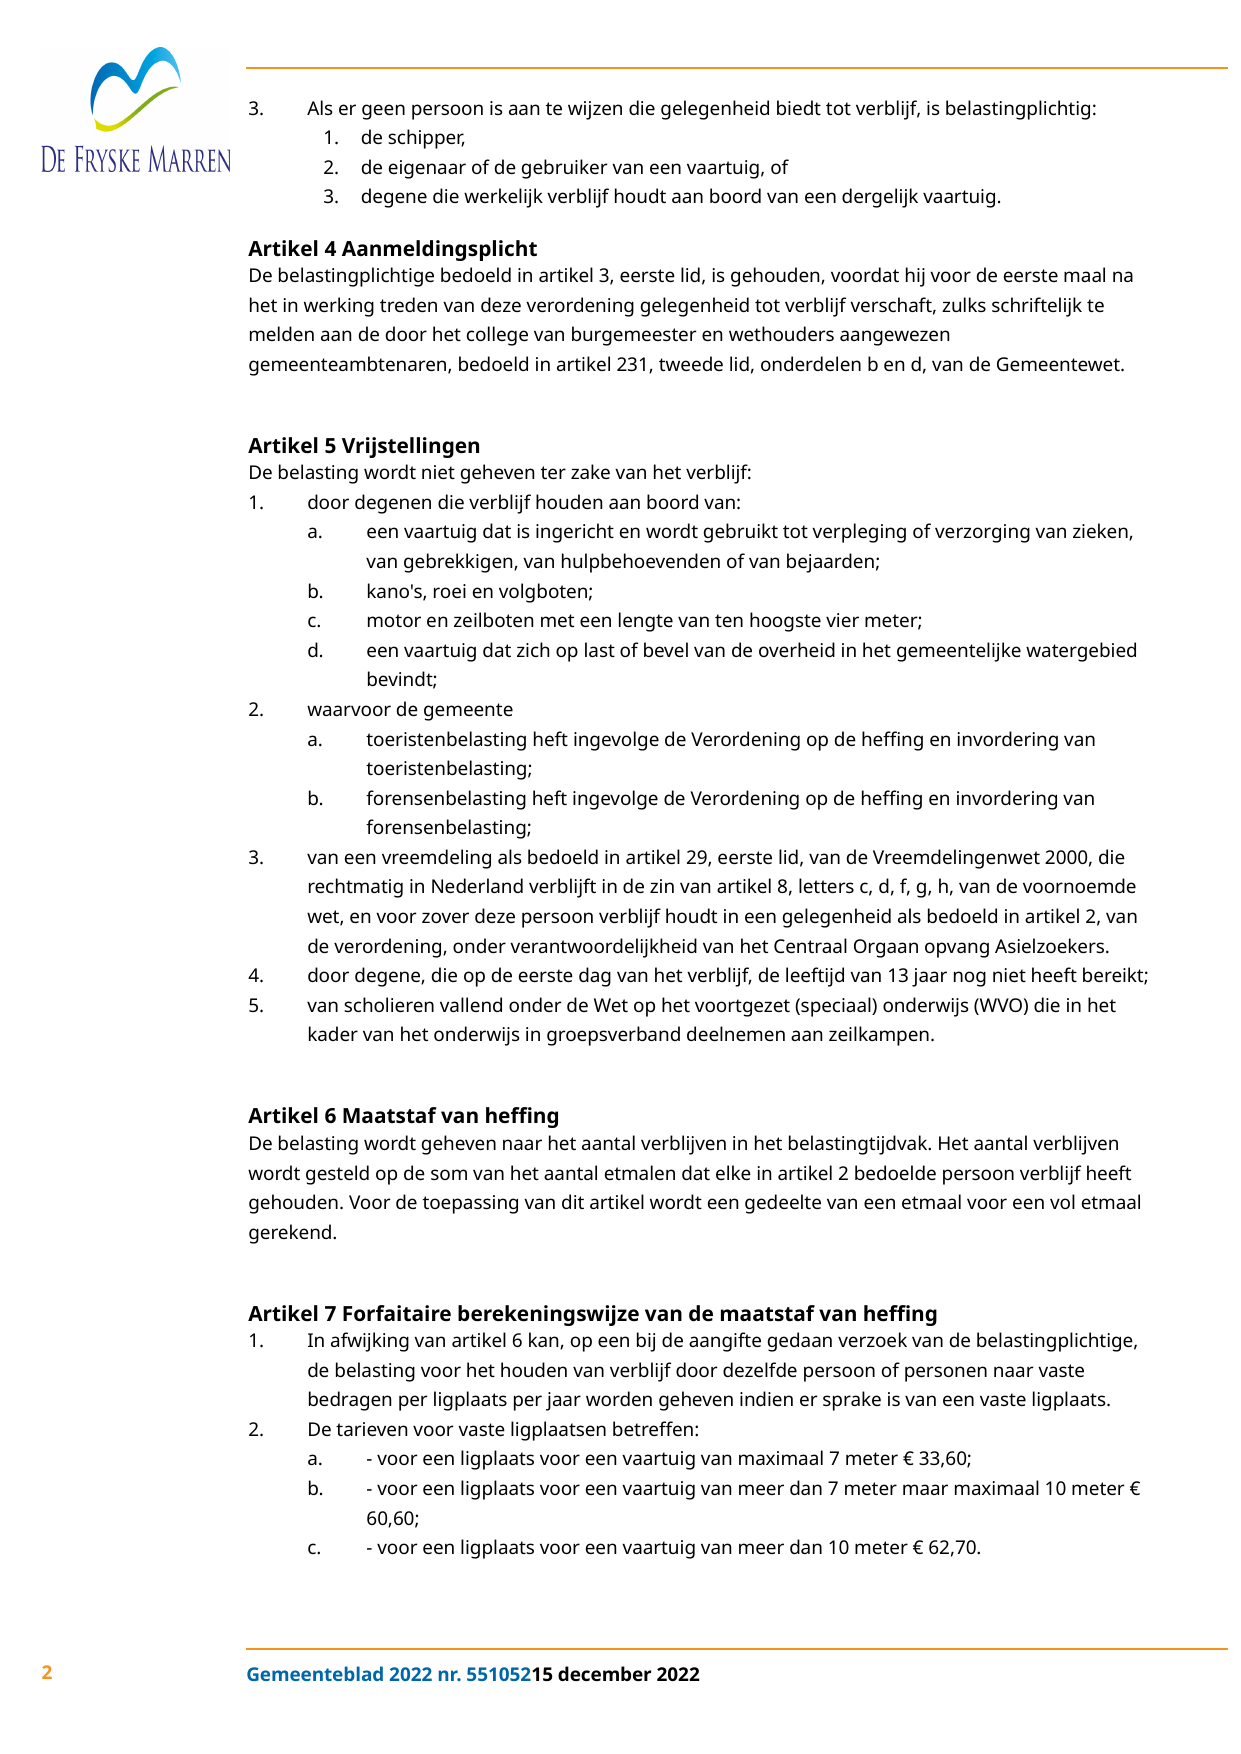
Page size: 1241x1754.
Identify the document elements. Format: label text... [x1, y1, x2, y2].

list een vaartuig dat zich op last of bevel van de overheid in het gemeentelijke watergebied bevindt; [307, 637, 1152, 692]
list door degenen die verblijf houden aan boord van: [248, 489, 1152, 515]
text Artikel 5 Vrijstellingen [248, 431, 1152, 459]
list van een vreemdeling als bedoeld in artikel 29, eerste lid, van de Vreemdelingenwet 2000, die rechtmatig in Nederland verblijft in de zin van artikel 8, letters c, d, f, g, h, van de voornoemde wet, en voor zover deze persoon verblijf houdt in een gelegenheid als bedoeld in artikel 2, van de verordening, onder verantwoordelijkheid van het Centraal Orgaan opvang Asielzoekers. [248, 844, 1152, 959]
text Artikel 6 Maatstaf van heffing [248, 1102, 1152, 1130]
list De tarieven voor vaste ligplaatsen betreffen: [248, 1416, 1152, 1442]
list een vaartuig dat is ingericht en wordt gebruikt tot verpleging of verzorging van zieken, van gebrekkigen, van hulpbehoevenden of van bejaarden; [307, 519, 1152, 574]
list de eigenaar of de gebruiker van een vaartuig, of [323, 154, 1152, 180]
list - voor een ligplaats voor een vaartuig van maximaal 7 meter € 33,60; [307, 1446, 1152, 1471]
picture [41, 47, 231, 172]
list - voor een ligplaats voor een vaartuig van meer dan 7 meter maar maximaal 10 meter € 60,60; [307, 1475, 1152, 1531]
list kano's, roei en volgboten; [307, 578, 1152, 604]
list motor en zeilboten met een lengte van ten hoogste vier meter; [307, 607, 1152, 633]
text De belasting wordt niet geheven ter zake van het verblijf: [248, 459, 1152, 485]
list In afwijking van artikel 6 kan, op een bij de aangifte gedaan verzoek van de belastingplichtige, de belasting voor het houden van verblijf door dezelfde persoon of personen naar vaste bedragen per ligplaats per jaar worden geheven indien er sprake is van een vaste ligplaats. [248, 1327, 1152, 1412]
list toeristenbelasting heft ingevolge de Verordening op de heffing en invordering van toeristenbelasting; [307, 726, 1152, 781]
text De belasting wordt geheven naar het aantal verblijven in het belastingtijdvak. Het aantal verblijven wordt gesteld op de som van het aantal etmalen dat elke in artikel 2 bedoelde persoon verblijf heeft gehouden. Voor de toepassing van dit artikel wordt een gedeelte van een etmaal voor een vol etmaal gerekend. [248, 1130, 1152, 1244]
list Als er geen persoon is aan te wijzen die gelegenheid biedt tot verblijf, is belastingplichtig: [248, 95, 1152, 121]
list de schipper, [323, 124, 1152, 150]
list van scholieren vallend onder de Wet op het voortgezet (speciaal) onderwijs (WVO) die in het kader van het onderwijs in groepsverband deelnemen aan zeilkampen. [248, 992, 1152, 1047]
text De belastingplichtige bedoeld in artikel 3, eerste lid, is gehouden, voordat hij voor de eerste maal na het in werking treden van deze verordening gelegenheid tot verblijf verschaft, zulks schriftelijk te melden aan de door het college van burgemeester en wethouders aangewezen gemeenteambtenaren, bedoeld in artikel 231, tweede lid, onderdelen b en d, van de Gemeentewet. [248, 262, 1152, 377]
list degene die werkelijk verblijf houdt aan boord van een dergelijk vaartuig. [323, 183, 1152, 209]
list waarvoor de gemeente [248, 696, 1152, 722]
text Artikel 4 Aanmeldingsplicht [248, 234, 1152, 262]
list door degene, die op de eerste dag van het verblijf, de leeftijd van 13 jaar nog niet heeft bereikt; [248, 962, 1152, 988]
text Artikel 7 Forfaitaire berekeningswijze van de maatstaf van heffing [248, 1299, 1152, 1327]
list - voor een ligplaats voor een vaartuig van meer dan 10 meter € 62,70. [307, 1534, 1152, 1560]
list forensenbelasting heft ingevolge de Verordening op de heffing en invordering van forensenbelasting; [307, 785, 1152, 840]
